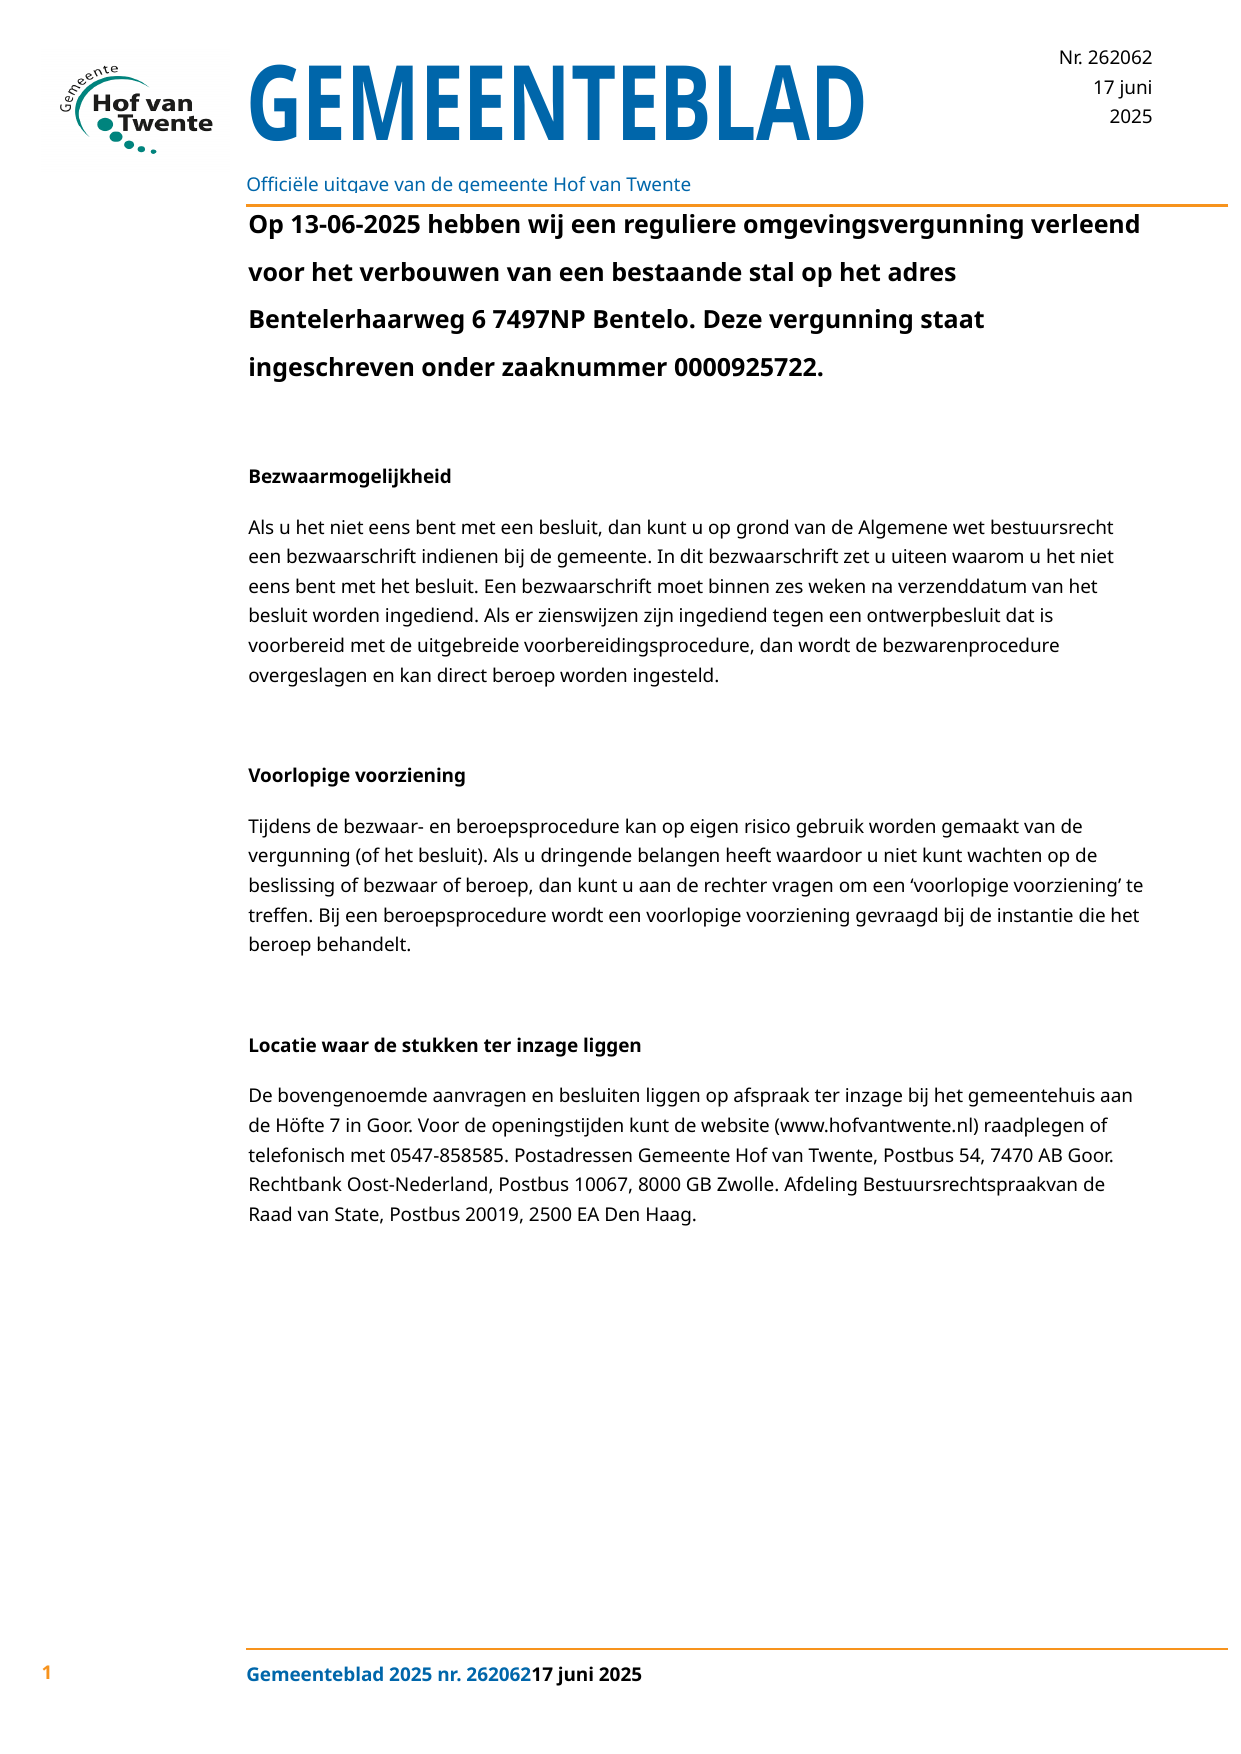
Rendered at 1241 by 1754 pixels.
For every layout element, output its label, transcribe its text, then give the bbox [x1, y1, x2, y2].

text De bovengenoemde aanvragen en besluiten liggen op afspraak ter inzage bij het gemeentehuis aan de Höfte 7 in Goor. Voor de openingstijden kunt de website (www.hofvantwente.nl) raadplegen of telefonisch met 0547-858585. Postadressen Gemeente Hof van Twente, Postbus 54, 7470 AB Goor. Rechtbank Oost-Nederland, Postbus 10067, 8000 GB Zwolle. Afdeling Bestuursrechtspraakvan de Raad van State, Postbus 20019, 2500 EA Den Haag. [248, 1083, 1152, 1227]
text Locatie waar de stukken ter inzage liggen [248, 1032, 1152, 1058]
picture [41, 47, 231, 172]
text Als u het niet eens bent met een besluit, dan kunt u op grond van de Algemene wet bestuursrecht een bezwaarschrift indienen bij de gemeente. In dit bezwaarschrift zet u uiteen waarom u het niet eens bent met het besluit. Een bezwaarschrift moet binnen zes weken na verzenddatum van het besluit worden ingediend. Als er zienswijzen zijn ingediend tegen een ontwerpbesluit dat is voorbereid met de uitgebreide voorbereidingsprocedure, dan wordt de bezwarenprocedure overgeslagen en kan direct beroep worden ingesteld. [248, 514, 1152, 688]
text Voorlopige voorziening [248, 763, 1152, 788]
text Op 13-06-2025 hebben wij een reguliere omgevingsvergunning verleend voor het verbouwen van een bestaande stal op het adres Bentelerhaarweg 6 7497NP Bentelo. Deze vergunning staat ingeschreven onder zaaknummer 0000925722. [248, 207, 1152, 384]
text Bezwaarmogelijkheid [248, 463, 1152, 489]
text Tijdens de bezwaar- en beroepsprocedure kan op eigen risico gebruik worden gemaakt van de vergunning (of het besluit). Als u dringende belangen heeft waardoor u niet kunt wachten op de beslissing of bezwaar of beroep, dan kunt u aan de rechter vragen om een ‘voorlopige voorziening’ te treffen. Bij een beroepsprocedure wordt een voorlopige voorziening gevraagd bij de instantie die het beroep behandelt. [248, 813, 1152, 957]
